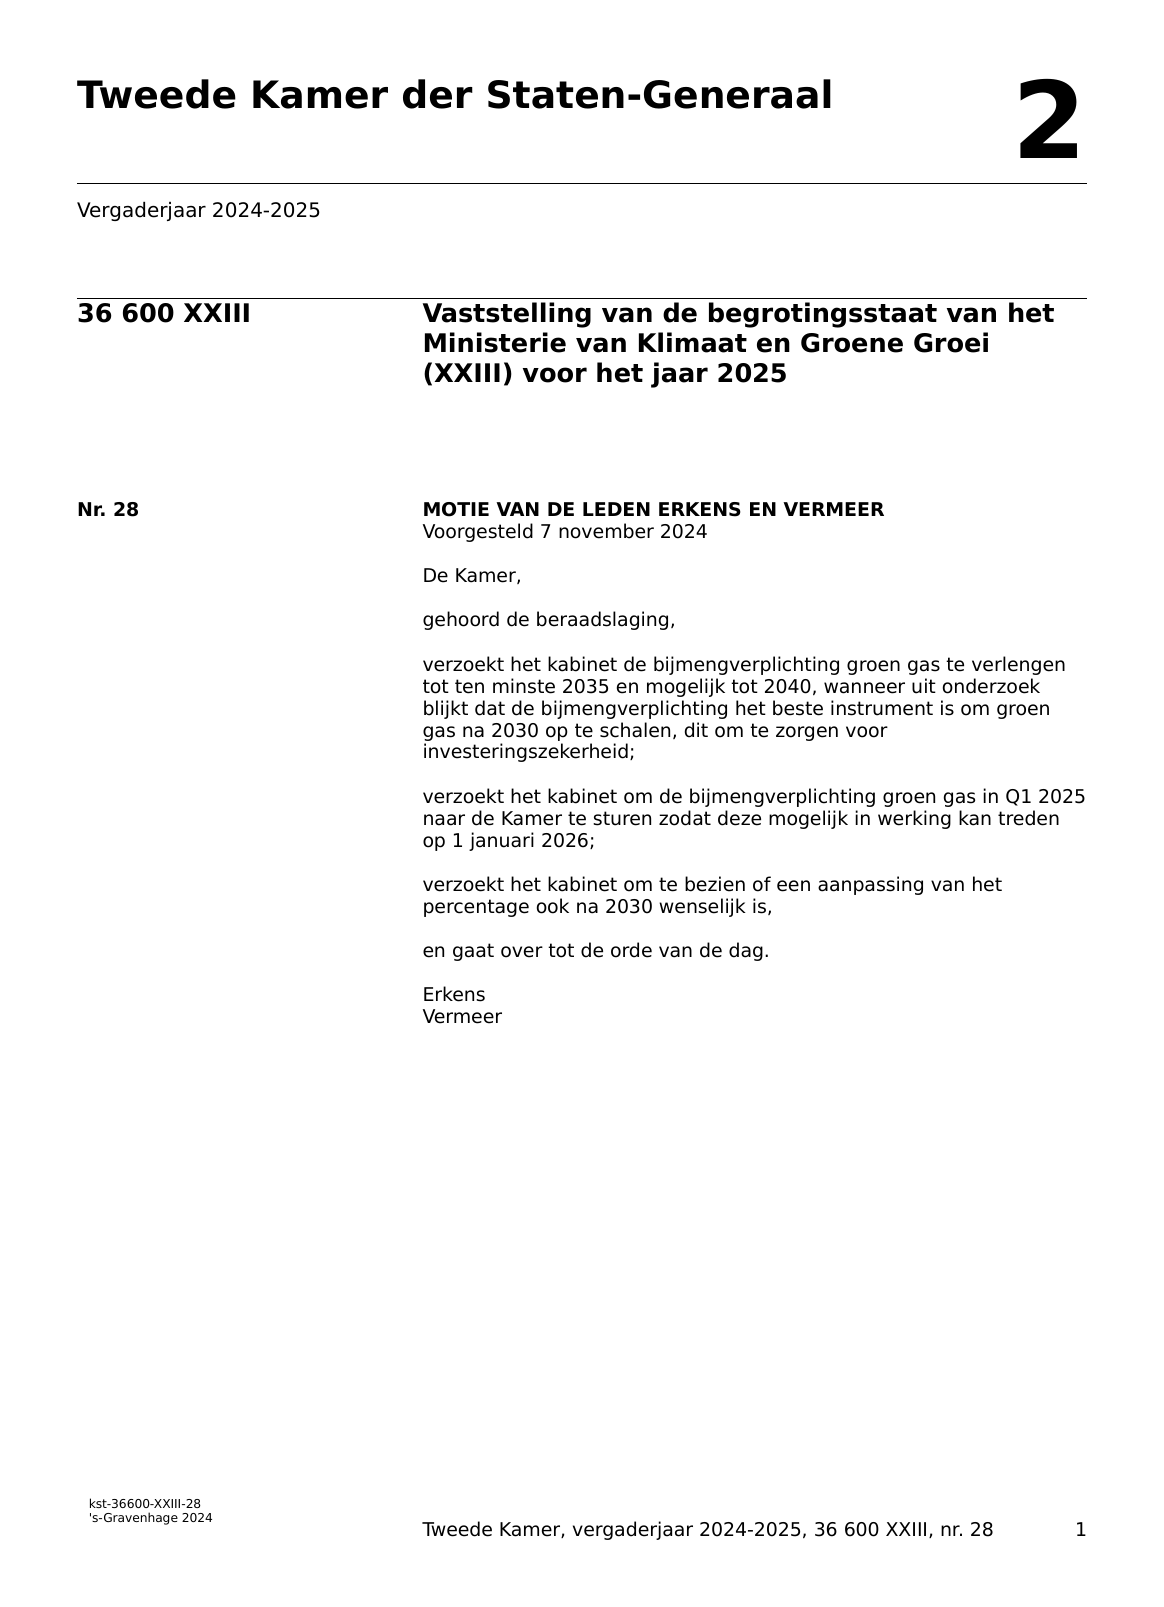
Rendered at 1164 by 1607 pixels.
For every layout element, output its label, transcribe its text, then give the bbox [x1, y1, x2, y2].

table_header Tweede Kamer der Staten-Generaal [77, 59, 886, 183]
text Voorgesteld 7 november 2024 [422, 521, 1087, 543]
text 's-Gravenhage 2024 [88, 1511, 323, 1525]
text verzoekt het kabinet om de bijmengverplichting groen gas in Q1 2025 naar de Kamer te sturen zodat deze mogelijk in werking kan treden op 1 januari 2026; [422, 786, 1087, 852]
text verzoekt het kabinet om te bezien of een aanpassing van het percentage ook na 2030 wenselijk is, [422, 874, 1087, 918]
table_cell Vergaderjaar 2024-2025 [77, 184, 1087, 298]
text en gaat over tot de orde van de dag. [422, 940, 1087, 962]
text gehoord de beraadslaging, [422, 609, 1087, 631]
text Vermeer [422, 1006, 1087, 1028]
subtitle Nr. 28 MOTIE VAN DE LEDEN ERKENS EN VERMEER [77, 499, 1087, 521]
text De Kamer, [422, 565, 1087, 587]
text verzoekt het kabinet de bijmengverplichting groen gas te verlengen tot ten minste 2035 en mogelijk tot 2040, wanneer uit onderzoek blijkt dat de bijmengverplichting het beste instrument is om groen gas na 2030 op te schalen, dit om te zorgen voor investeringszekerheid; [422, 653, 1087, 763]
text Erkens [422, 984, 1087, 1006]
subtitle 36 600 XXIII Vaststelling van de begrotingsstaat van het Ministerie van Klimaat en Groene Groei (XXIII) voor het jaar 2025 [77, 299, 1087, 388]
table_header 2 [886, 59, 1087, 183]
text kst-36600-XXIII-28 [88, 1497, 323, 1511]
